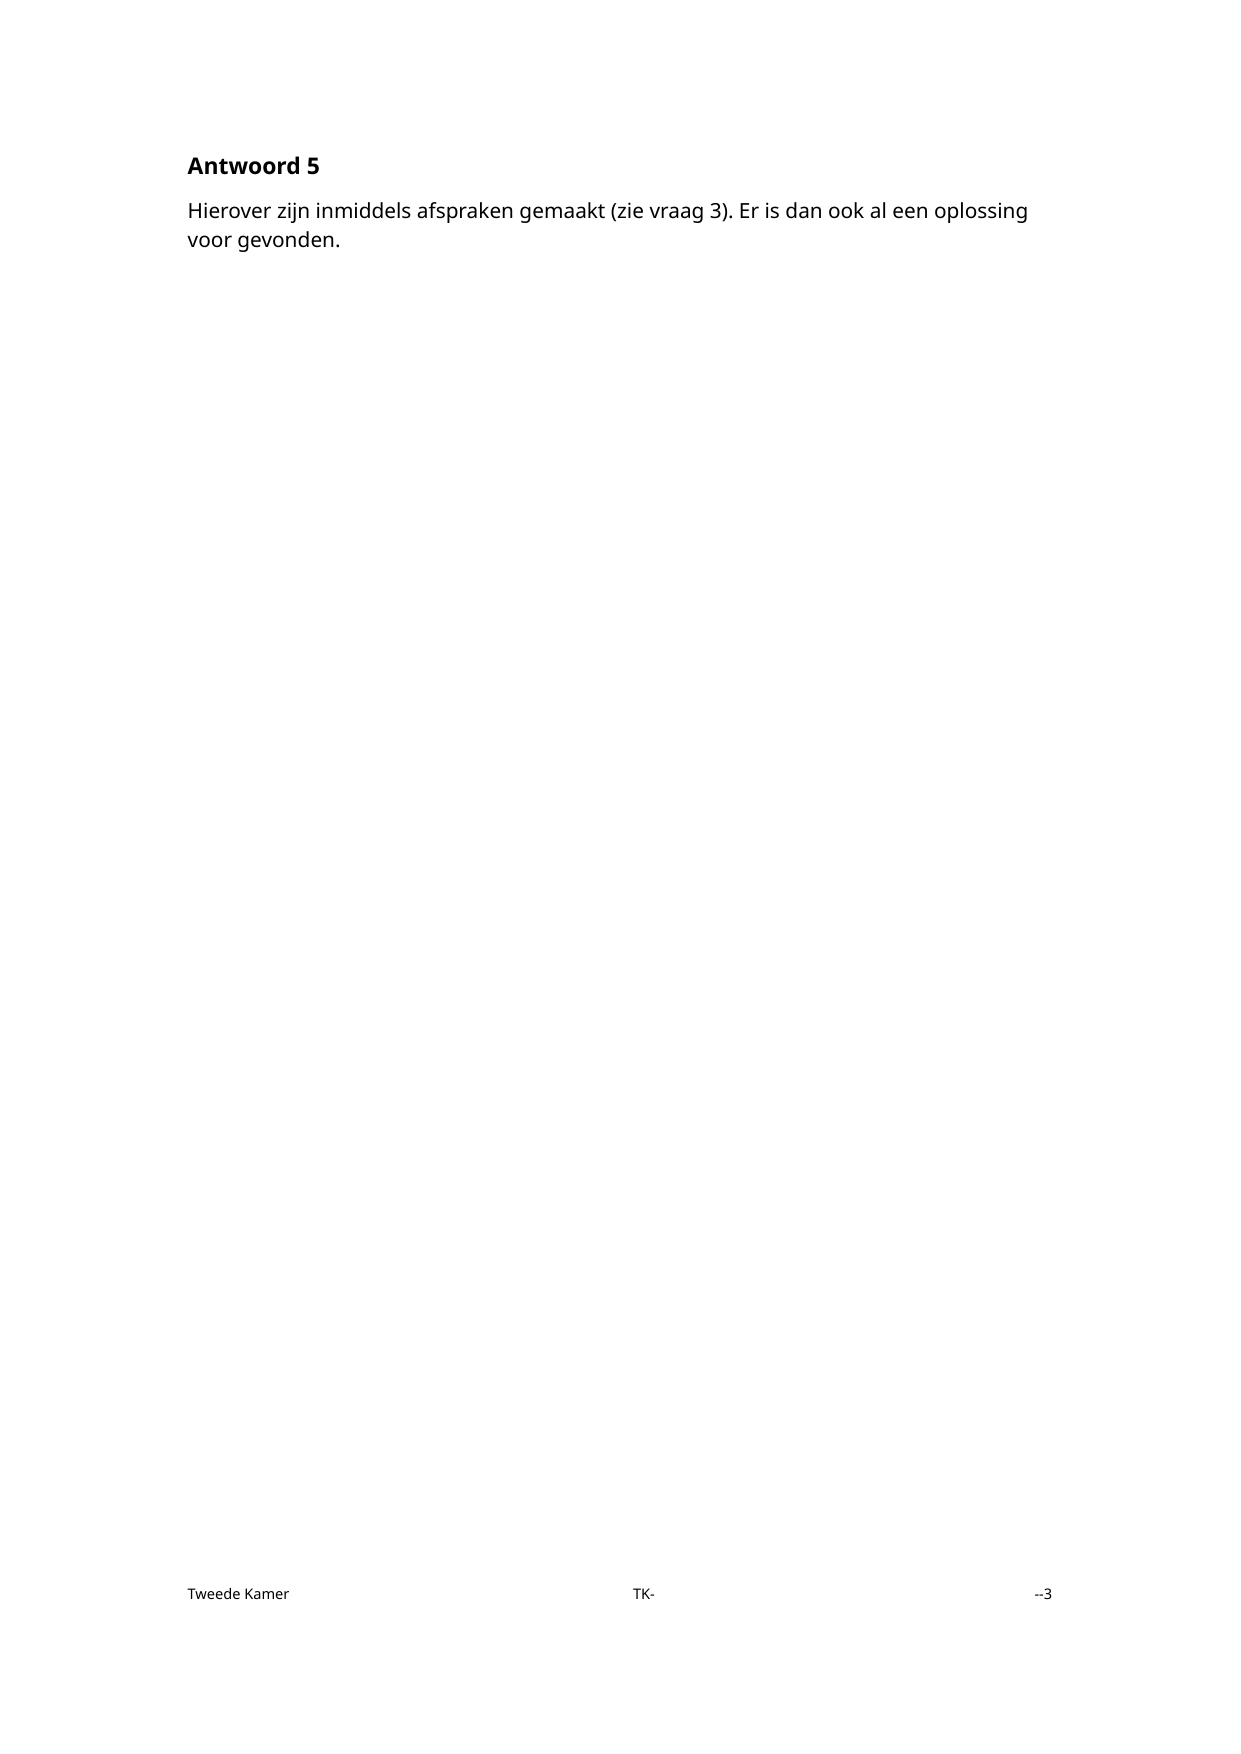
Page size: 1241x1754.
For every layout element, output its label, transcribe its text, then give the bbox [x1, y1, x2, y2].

text Hierover zijn inmiddels afspraken gemaakt (zie vraag 3). Er is dan ook al een oplossing voor gevonden. [187, 196, 1053, 253]
subtitle Antwoord 5 [187, 150, 1053, 181]
